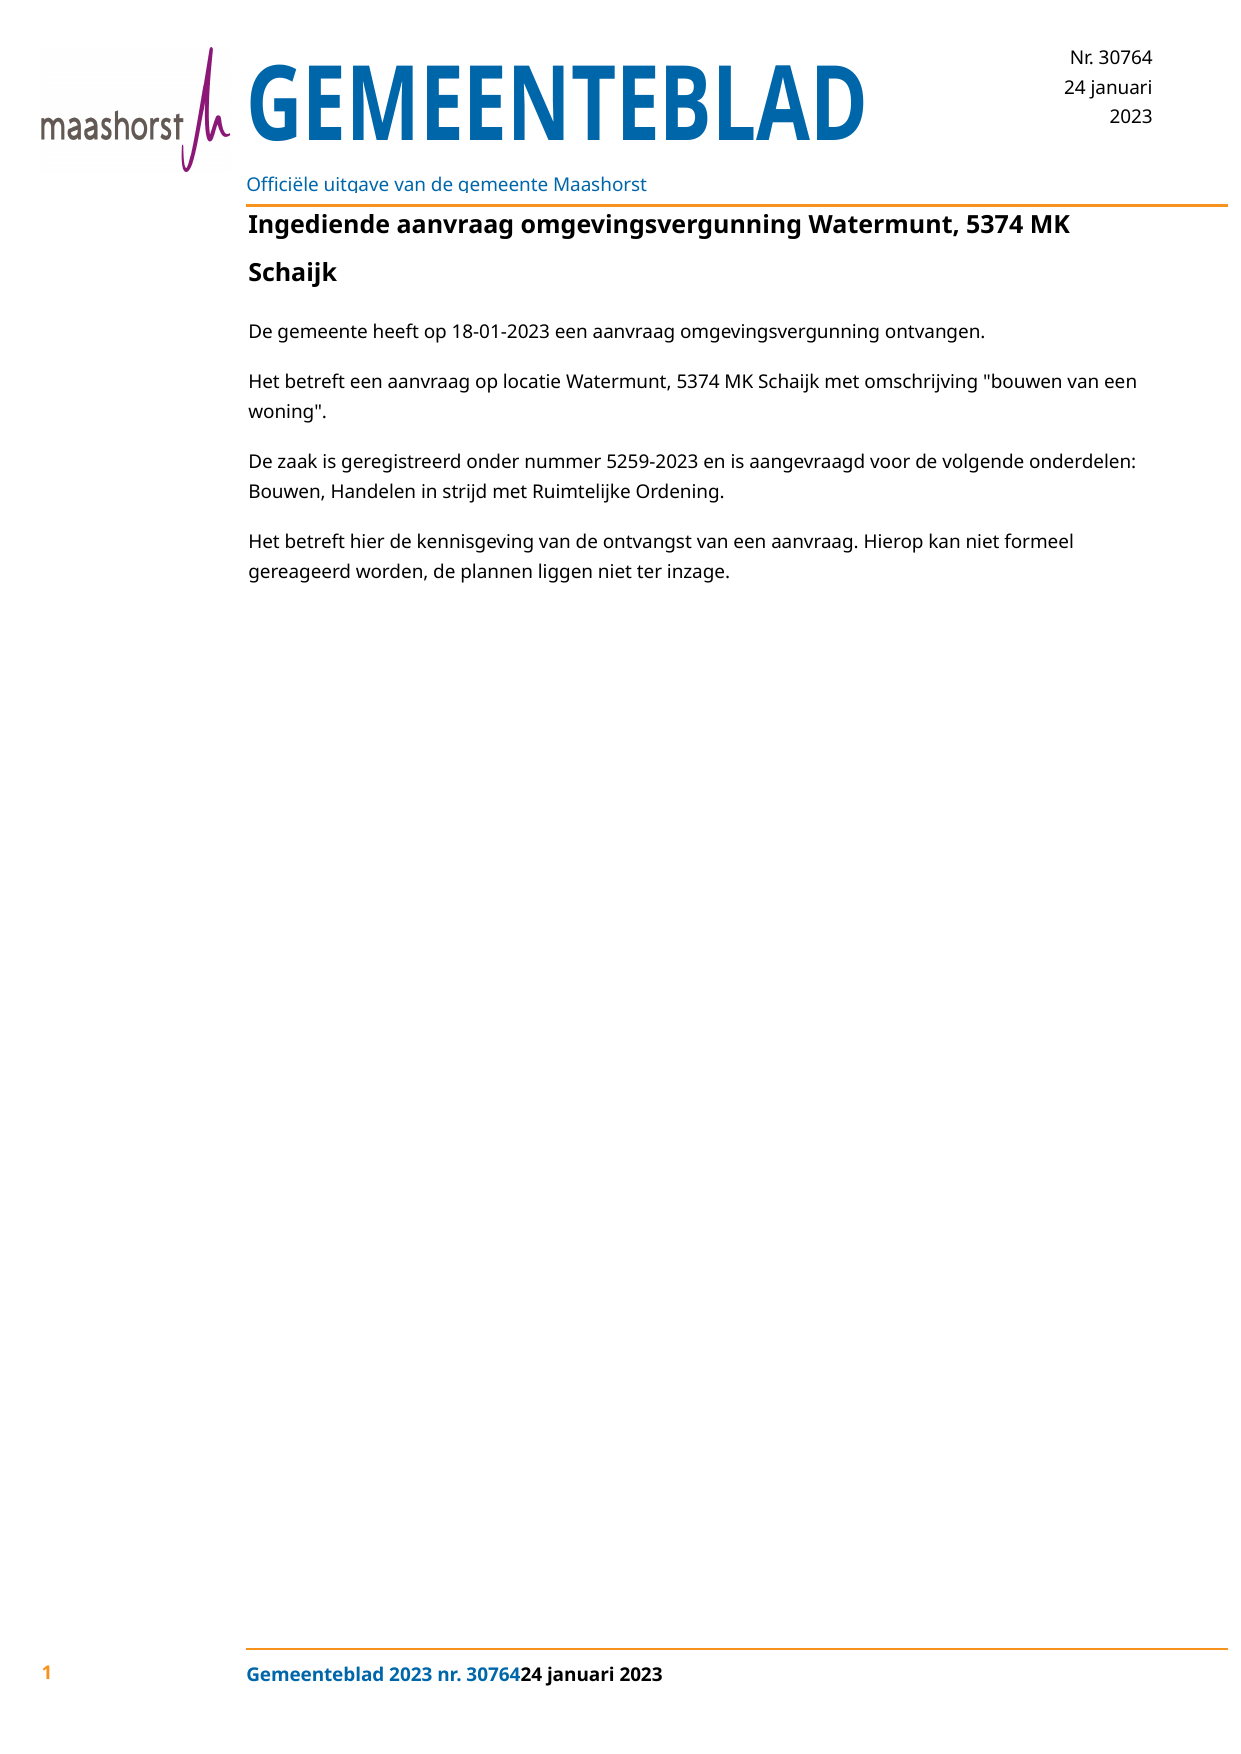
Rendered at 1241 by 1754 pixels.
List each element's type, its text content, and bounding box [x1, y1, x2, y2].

text Het betreft hier de kennisgeving van de ontvangst van een aanvraag. Hierop kan niet formeel gereageerd worden, de plannen liggen niet ter inzage. [248, 528, 1152, 584]
text Ingediende aanvraag omgevingsvergunning Watermunt, 5374 MK Schaijk [248, 207, 1152, 288]
text De zaak is geregistreerd onder nummer 5259-2023 en is aangevraagd voor de volgende onderdelen: Bouwen, Handelen in strijd met Ruimtelijke Ordening. [248, 448, 1152, 504]
text Het betreft een aanvraag op locatie Watermunt, 5374 MK Schaijk met omschrijving "bouwen van een woning". [248, 368, 1152, 424]
text De gemeente heeft op 18-01-2023 een aanvraag omgevingsvergunning ontvangen. [248, 318, 1152, 344]
picture [41, 47, 231, 172]
